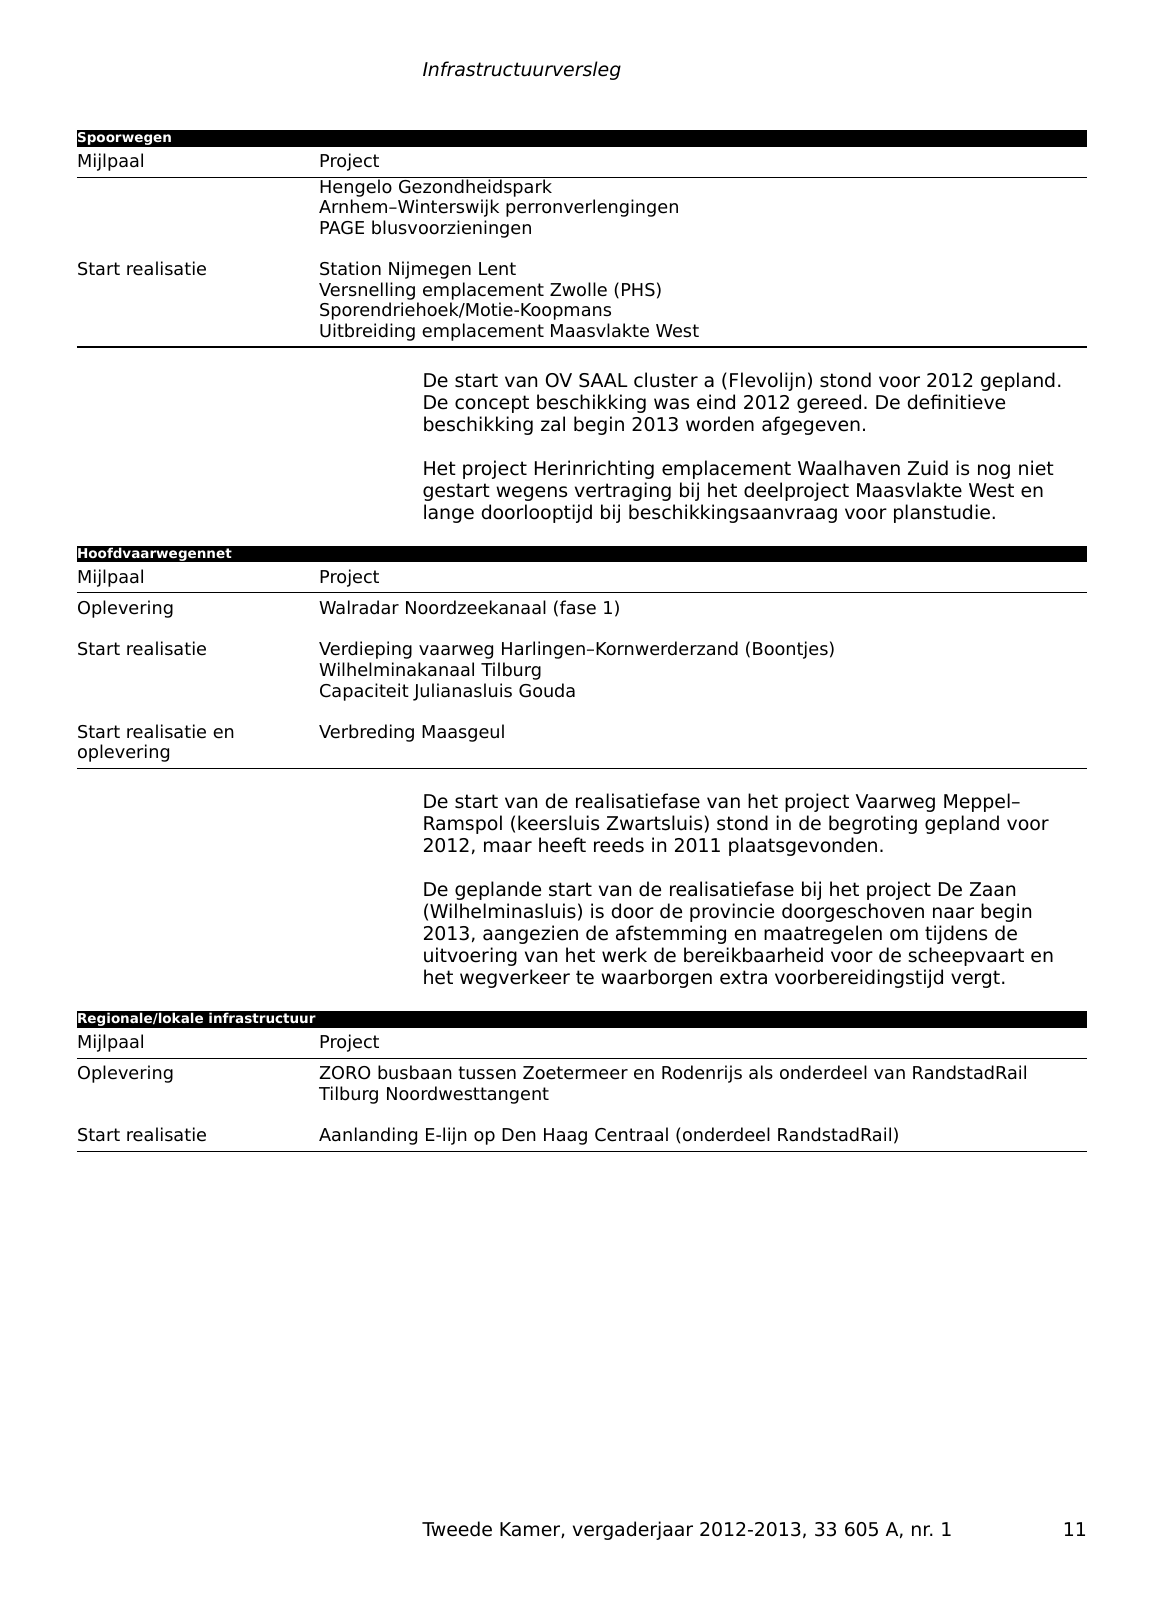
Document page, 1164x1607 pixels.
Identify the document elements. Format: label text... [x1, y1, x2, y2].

table_cell Capaciteit Julianasluis Gouda [313, 681, 1087, 701]
table_cell [77, 239, 313, 259]
table_cell [77, 619, 313, 639]
table_cell Start realisatie [77, 639, 313, 660]
table_header Regionale/lokale infrastructuur [77, 1011, 1087, 1027]
table_cell Mijlpaal [77, 1028, 313, 1058]
table_cell Mijlpaal [77, 147, 313, 177]
text De start van OV SAAL cluster a (Flevolijn) stond voor 2012 gepland. De concept beschikking was eind 2012 gereed. De definitieve beschikking zal begin 2013 worden afgegeven. [422, 369, 1087, 436]
table_cell ZORO busbaan tussen Zoetermeer en Rodenrijs als onderdeel van RandstadRail [313, 1059, 1087, 1084]
text De geplande start van de realisatiefase bij het project De Zaan (Wilhelminasluis) is door de provincie doorgeschoven naar begin 2013, aangezien de afstemming en maatregelen om tijdens de uitvoering van het werk de bereikbaarheid voor de scheepvaart en het wegverkeer te waarborgen extra voorbereidingstijd vergt. [422, 879, 1087, 989]
text De start van de realisatiefase van het project Vaarweg Meppel–Ramspol (keersluis Zwartsluis) stond in de begroting gepland voor 2012, maar heeft reeds in 2011 plaatsgevonden. [422, 791, 1087, 857]
table_cell Aanlanding E-lijn op Den Haag Centraal (onderdeel RandstadRail) [313, 1125, 1087, 1151]
table_cell [313, 1105, 1087, 1125]
table_cell Hengelo Gezondheidspark [313, 178, 1087, 197]
table_cell [313, 701, 1087, 722]
table_header Hoofdvaarwegennet [77, 546, 1087, 561]
table_cell [77, 280, 313, 300]
table_cell Verbreding Maasgeul [313, 722, 1087, 768]
table_cell Project [313, 562, 1087, 592]
table_cell Mijlpaal [77, 562, 313, 592]
table_cell Walradar Noordzeekanaal (fase 1) [313, 593, 1087, 619]
table_cell Tilburg Noordwesttangent [313, 1084, 1087, 1104]
table_cell Verdieping vaarweg Harlingen–Kornwerderzand (Boontjes) [313, 639, 1087, 660]
table_cell Arnhem–Winterswijk perronverlengingen [313, 197, 1087, 218]
table_cell Start realisatie [77, 1125, 313, 1151]
table_cell [313, 239, 1087, 259]
table_cell Uitbreiding emplacement Maasvlakte West [313, 321, 1087, 346]
table_cell Wilhelminakanaal Tilburg [313, 660, 1087, 681]
table_cell Start realisatie en oplevering [77, 722, 313, 768]
table_cell PAGE blusvoorzieningen [313, 218, 1087, 238]
table_cell [77, 681, 313, 701]
text Het project Herinrichting emplacement Waalhaven Zuid is nog niet gestart wegens vertraging bij het deelproject Maasvlakte West en lange doorlooptijd bij beschikkingsaanvraag voor planstudie. [422, 458, 1087, 524]
table_cell [77, 701, 313, 722]
table_cell [77, 197, 313, 218]
table_cell Project [313, 1028, 1087, 1058]
table_cell [77, 321, 313, 346]
table_cell Oplevering [77, 1059, 313, 1084]
table_cell Project [313, 147, 1087, 177]
table_cell Station Nijmegen Lent [313, 259, 1087, 280]
table_cell [77, 178, 313, 197]
table_cell Sporendriehoek/Motie-Koopmans [313, 300, 1087, 321]
table_cell [77, 1084, 313, 1104]
table_cell Oplevering [77, 593, 313, 619]
table_cell [77, 1105, 313, 1125]
table_cell Start realisatie [77, 259, 313, 280]
table_cell [313, 619, 1087, 639]
table_cell [77, 218, 313, 238]
table_cell [77, 660, 313, 681]
table_cell [77, 300, 313, 321]
table_cell Versnelling emplacement Zwolle (PHS) [313, 280, 1087, 300]
table_header Spoorwegen [77, 130, 1087, 146]
